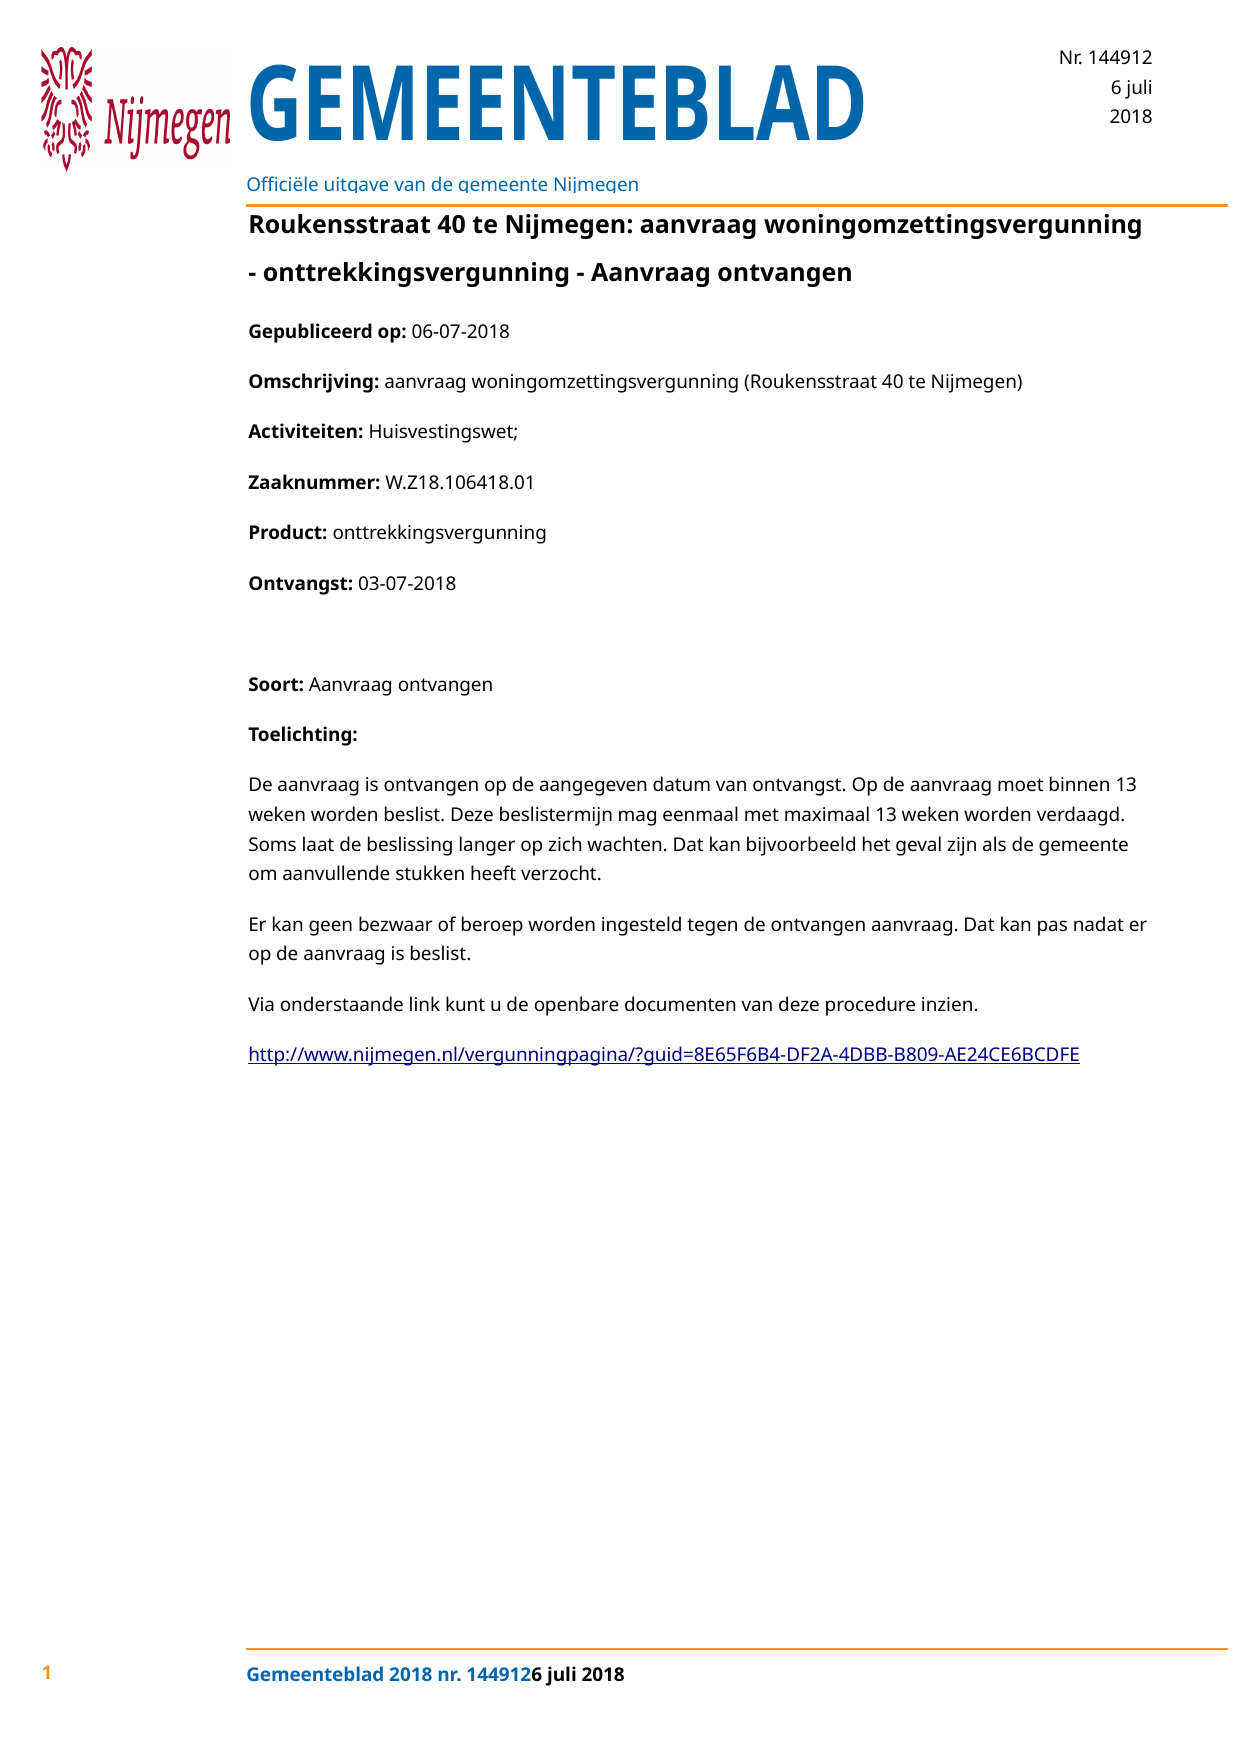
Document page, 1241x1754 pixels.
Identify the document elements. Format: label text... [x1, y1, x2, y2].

text Er kan geen bezwaar of beroep worden ingesteld tegen de ontvangen aanvraag. Dat kan pas nadat er op de aanvraag is beslist. [248, 911, 1152, 966]
text Soort: Aanvraag ontvangen [248, 671, 1152, 697]
text De aanvraag is ontvangen op de aangegeven datum van ontvangst. Op de aanvraag moet binnen 13 weken worden beslist. Deze beslistermijn mag eenmaal met maximaal 13 weken worden verdaagd. Soms laat de beslissing langer op zich wachten. Dat kan bijvoorbeeld het geval zijn als de gemeente om aanvullende stukken heeft verzocht. [248, 772, 1152, 886]
text Activiteiten: Huisvestingswet; [248, 419, 1152, 444]
text Gepubliceerd op: 06-07-2018 [248, 318, 1152, 344]
picture [41, 47, 231, 172]
text Ontvangst: 03-07-2018 [248, 570, 1152, 596]
text Toelichting: [248, 721, 1152, 747]
text Roukensstraat 40 te Nijmegen: aanvraag woningomzettingsvergunning - onttrekkingsvergunning - Aanvraag ontvangen [248, 207, 1152, 288]
text Omschrijving: aanvraag woningomzettingsvergunning (Roukensstraat 40 te Nijmegen) [248, 368, 1152, 394]
text Zaaknummer: W.Z18.106418.01 [248, 469, 1152, 495]
text Via onderstaande link kunt u de openbare documenten van deze procedure inzien. [248, 991, 1152, 1017]
text Product: onttrekkingsvergunning [248, 519, 1152, 545]
text http://www.nijmegen.nl/vergunningpagina/?guid=8E65F6B4-DF2A-4DBB-B809-AE24CE6BCDFE [248, 1041, 1152, 1067]
